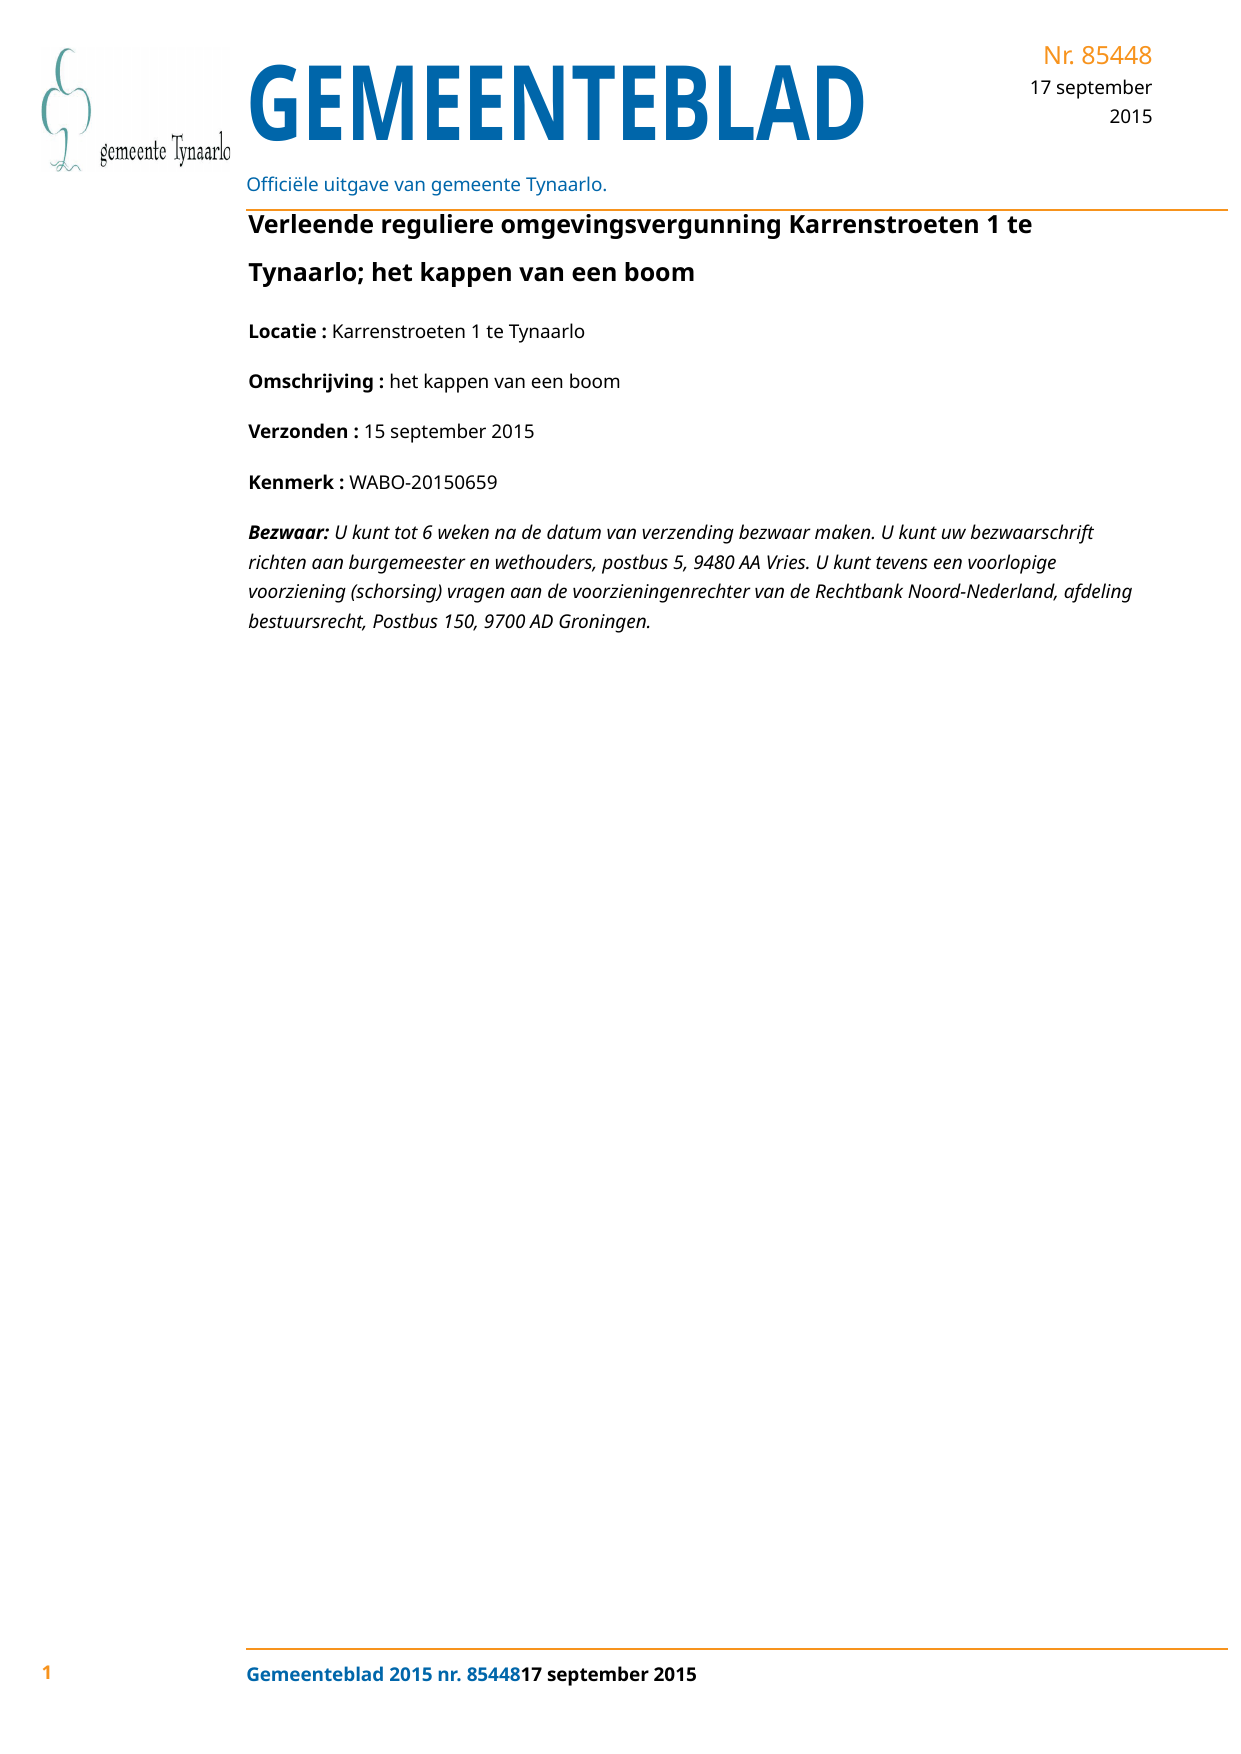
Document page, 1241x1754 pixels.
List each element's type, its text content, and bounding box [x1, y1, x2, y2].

text Omschrijving : het kappen van een boom [248, 368, 1152, 394]
text Verleende reguliere omgevingsvergunning Karrenstroeten 1 te Tynaarlo; het kappen van een boom [248, 211, 1152, 288]
picture [41, 47, 231, 172]
text Kenmerk : WABO-20150659 [248, 469, 1152, 495]
text Locatie : Karrenstroeten 1 te Tynaarlo [248, 318, 1152, 344]
text Bezwaar: U kunt tot 6 weken na de datum van verzending bezwaar maken. U kunt uw bezwaarschrift richten aan burgemeester en wethouders, postbus 5, 9480 AA Vries. U kunt tevens een voorlopige voorziening (schorsing) vragen aan de voorzieningenrechter van de Rechtbank Noord-Nederland, afdeling bestuursrecht, Postbus 150, 9700 AD Groningen. [248, 519, 1152, 634]
text Verzonden : 15 september 2015 [248, 419, 1152, 444]
